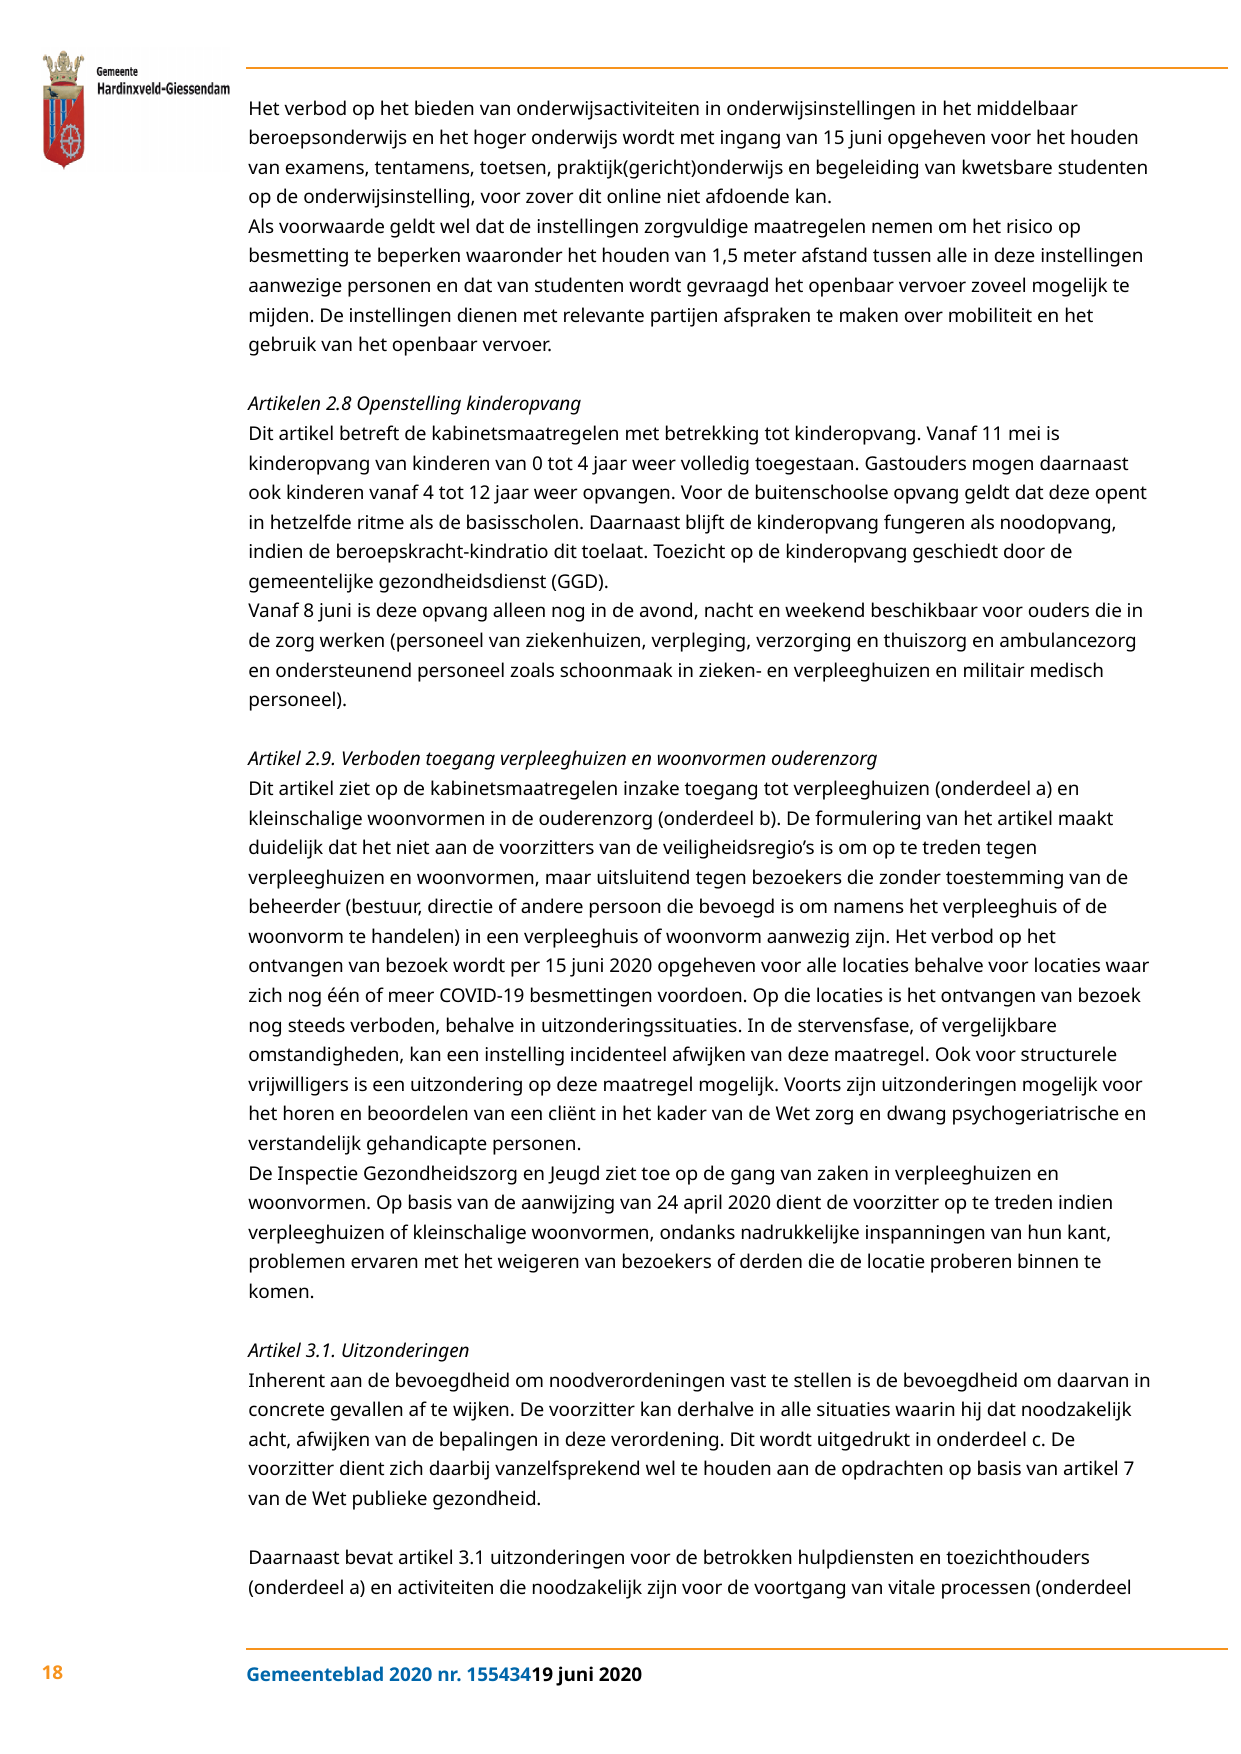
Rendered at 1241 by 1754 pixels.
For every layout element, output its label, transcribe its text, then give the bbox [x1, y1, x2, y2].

text Inherent aan de bevoegdheid om noodverordeningen vast te stellen is de bevoegdheid om daarvan in concrete gevallen af te wijken. De voorzitter kan derhalve in alle situaties waarin hij dat noodzakelijk acht, afwijken van de bepalingen in deze verordening. Dit wordt uitgedrukt in onderdeel c. De voorzitter dient zich daarbij vanzelfsprekend wel te houden aan de opdrachten op basis van artikel 7 van de Wet publieke gezondheid. [248, 1367, 1152, 1511]
picture [41, 47, 231, 172]
text Dit artikel betreft de kabinetsmaatregelen met betrekking tot kinderopvang. Vanaf 11 mei is kinderopvang van kinderen van 0 tot 4 jaar weer volledig toegestaan. Gastouders mogen daarnaast ook kinderen vanaf 4 tot 12 jaar weer opvangen. Voor de buitenschoolse opvang geldt dat deze opent in hetzelfde ritme als de basisscholen. Daarnaast blijft de kinderopvang fungeren als noodopvang, indien de beroepskracht-kindratio dit toelaat. Toezicht op de kinderopvang geschiedt door de gemeentelijke gezondheidsdienst (GGD). [248, 420, 1152, 594]
text De Inspectie Gezondheidszorg en Jeugd ziet toe op de gang van zaken in verpleeghuizen en woonvormen. Op basis van de aanwijzing van 24 april 2020 dient de voorzitter op te treden indien verpleeghuizen of kleinschalige woonvormen, ondanks nadrukkelijke inspanningen van hun kant, problemen ervaren met het weigeren van bezoekers of derden die de locatie proberen binnen te komen. [248, 1160, 1152, 1304]
text Dit artikel ziet op de kabinetsmaatregelen inzake toegang tot verpleeghuizen (onderdeel a) en kleinschalige woonvormen in de ouderenzorg (onderdeel b). De formulering van het artikel maakt duidelijk dat het niet aan de voorzitters van de veiligheidsregio’s is om op te treden tegen verpleeghuizen en woonvormen, maar uitsluitend tegen bezoekers die zonder toestemming van de beheerder (bestuur, directie of andere persoon die bevoegd is om namens het verpleeghuis of de woonvorm te handelen) in een verpleeghuis of woonvorm aanwezig zijn. Het verbod op het ontvangen van bezoek wordt per 15 juni 2020 opgeheven voor alle locaties behalve voor locaties waar zich nog één of meer COVID-19 besmettingen voordoen. Op die locaties is het ontvangen van bezoek nog steeds verboden, behalve in uitzonderingssituaties. In de stervensfase, of vergelijkbare omstandigheden, kan een instelling incidenteel afwijken van deze maatregel. Ook voor structurele vrijwilligers is een uitzondering op deze maatregel mogelijk. Voorts zijn uitzonderingen mogelijk voor het horen en beoordelen van een cliënt in het kader van de Wet zorg en dwang psychogeriatrische en verstandelijk gehandicapte personen. [248, 775, 1152, 1156]
text Artikel 2.9. Verboden toegang verpleeghuizen en woonvormen ouderenzorg [248, 746, 1152, 771]
text Artikelen 2.8 Openstelling kinderopvang [248, 391, 1152, 416]
text Artikel 3.1. Uitzonderingen [248, 1337, 1152, 1363]
text Het verbod op het bieden van onderwijsactiviteiten in onderwijsinstellingen in het middelbaar beroepsonderwijs en het hoger onderwijs wordt met ingang van 15 juni opgeheven voor het houden van examens, tentamens, toetsen, praktijk(gericht)onderwijs en begeleiding van kwetsbare studenten op de onderwijsinstelling, voor zover dit online niet afdoende kan. [248, 95, 1152, 209]
text Als voorwaarde geldt wel dat de instellingen zorgvuldige maatregelen nemen om het risico op besmetting te beperken waaronder het houden van 1,5 meter afstand tussen alle in deze instellingen aanwezige personen en dat van studenten wordt gevraagd het openbaar vervoer zoveel mogelijk te mijden. De instellingen dienen met relevante partijen afspraken te maken over mobiliteit en het gebruik van het openbaar vervoer. [248, 213, 1152, 357]
text Vanaf 8 juni is deze opvang alleen nog in de avond, nacht en weekend beschikbaar voor ouders die in de zorg werken (personeel van ziekenhuizen, verpleging, verzorging en thuiszorg en ambulancezorg en ondersteunend personeel zoals schoonmaak in zieken- en verpleeghuizen en militair medisch personeel). [248, 598, 1152, 712]
text Daarnaast bevat artikel 3.1 uitzonderingen voor de betrokken hulpdiensten en toezichthouders (onderdeel a) en activiteiten die noodzakelijk zijn voor de voortgang van vitale processen (onderdeel [248, 1544, 1152, 1600]
